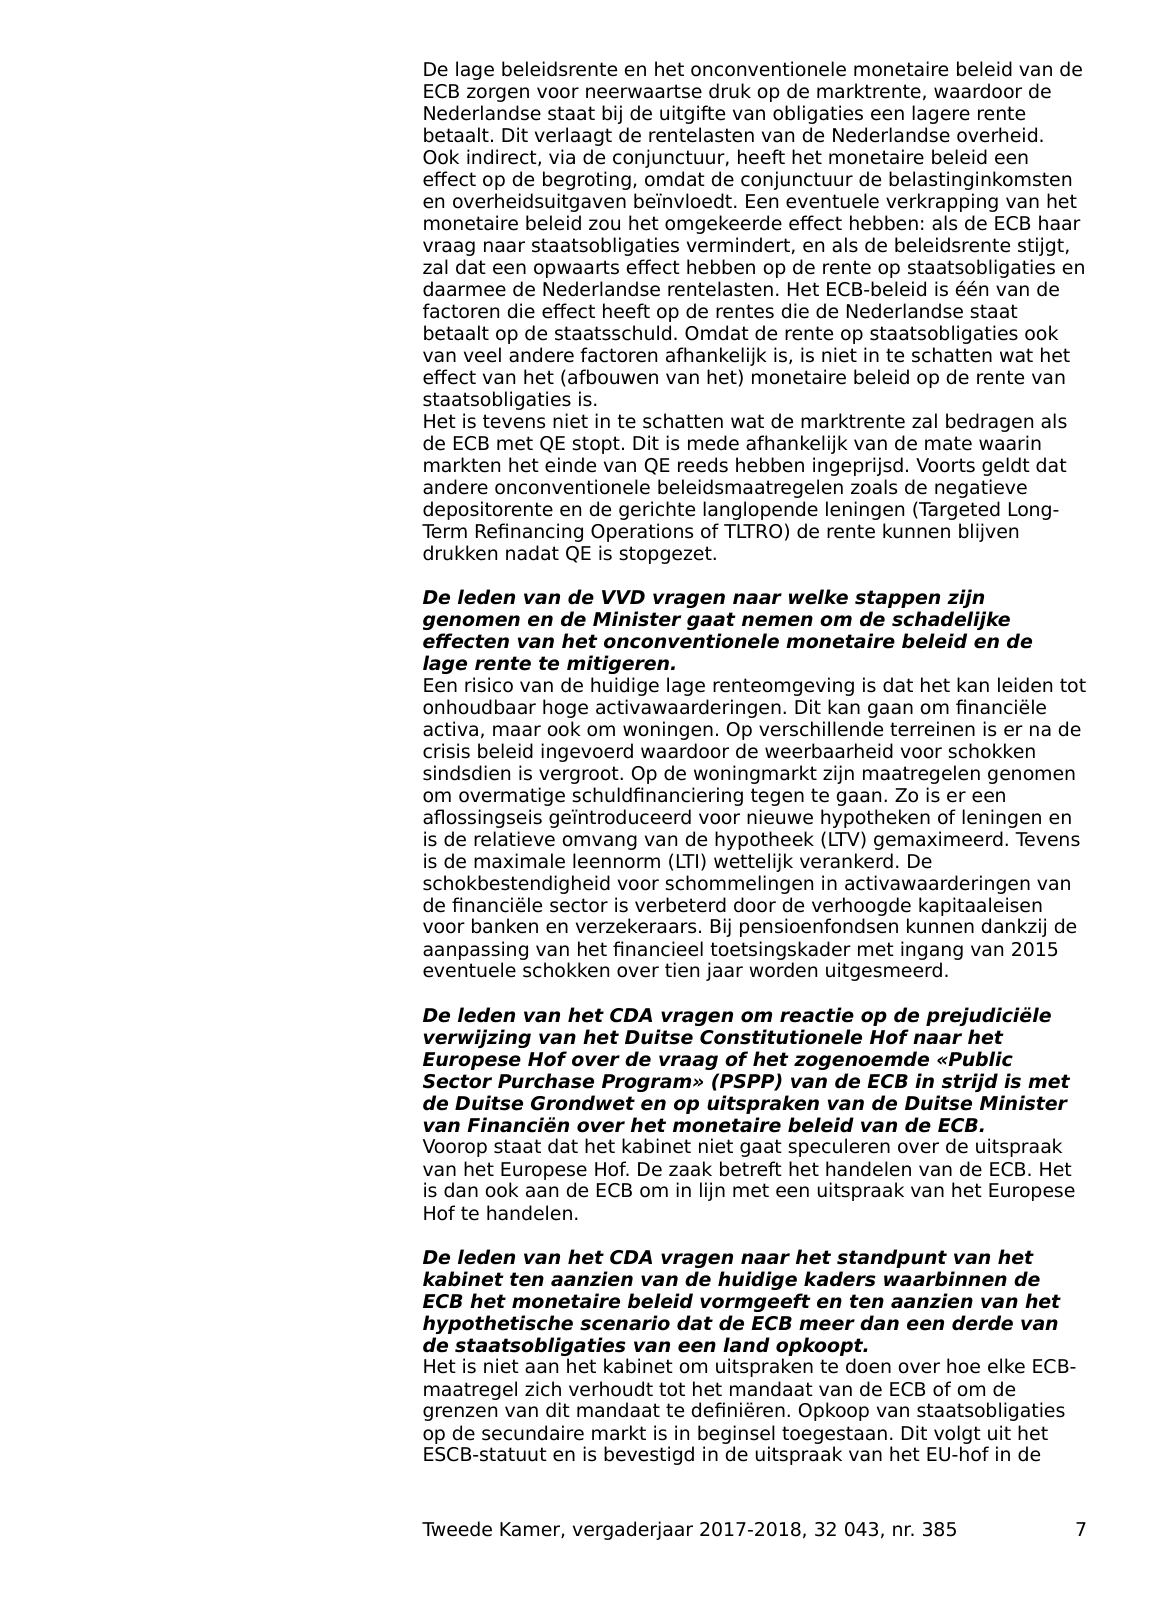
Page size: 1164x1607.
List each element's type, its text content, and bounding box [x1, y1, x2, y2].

text De leden van het CDA vragen naar het standpunt van het kabinet ten aanzien van de huidige kaders waarbinnen de ECB het monetaire beleid vormgeeft en ten aanzien van het hypothetische scenario dat de ECB meer dan een derde van de staatsobligaties van een land opkoopt. [422, 1247, 1087, 1356]
text De lage beleidsrente en het onconventionele monetaire beleid van de ECB zorgen voor neerwaartse druk op de marktrente, waardoor de Nederlandse staat bij de uitgifte van obligaties een lagere rente betaalt. Dit verlaagt de rentelasten van de Nederlandse overheid. Ook indirect, via de conjunctuur, heeft het monetaire beleid een effect op de begroting, omdat de conjunctuur de belastinginkomsten en overheidsuitgaven beïnvloedt. Een eventuele verkrapping van het monetaire beleid zou het omgekeerde effect hebben: als de ECB haar vraag naar staatsobligaties vermindert, en als de beleidsrente stijgt, zal dat een opwaarts effect hebben op de rente op staatsobligaties en daarmee de Nederlandse rentelasten. Het ECB-beleid is één van de factoren die effect heeft op de rentes die de Nederlandse staat betaalt op de staatsschuld. Omdat de rente op staatsobligaties ook van veel andere factoren afhankelijk is, is niet in te schatten wat het effect van het (afbouwen van het) monetaire beleid op de rente van staatsobligaties is. [422, 59, 1087, 411]
text Een risico van de huidige lage renteomgeving is dat het kan leiden tot onhoudbaar hoge activawaarderingen. Dit kan gaan om financiële activa, maar ook om woningen. Op verschillende terreinen is er na de crisis beleid ingevoerd waardoor de weerbaarheid voor schokken sindsdien is vergroot. Op de woningmarkt zijn maatregelen genomen om overmatige schuldfinanciering tegen te gaan. Zo is er een aflossingseis geïntroduceerd voor nieuwe hypotheken of leningen en is de relatieve omvang van de hypotheek (LTV) gemaximeerd. Tevens is de maximale leennorm (LTI) wettelijk verankerd. De schokbestendigheid voor schommelingen in activawaarderingen van de financiële sector is verbeterd door de verhoogde kapitaaleisen voor banken en verzekeraars. Bij pensioenfondsen kunnen dankzij de aanpassing van het financieel toetsingskader met ingang van 2015 eventuele schokken over tien jaar worden uitgesmeerd. [422, 675, 1087, 982]
text Het is niet aan het kabinet om uitspraken te doen over hoe elke ECB-maatregel zich verhoudt tot het mandaat van de ECB of om de grenzen van dit mandaat te definiëren. Opkoop van staatsobligaties op de secundaire markt is in beginsel toegestaan. Dit volgt uit het ESCB-statuut en is bevestigd in de uitspraak van het EU-hof in de [422, 1356, 1087, 1466]
text De leden van het CDA vragen om reactie op de prejudiciële verwijzing van het Duitse Constitutionele Hof naar het Europese Hof over de vraag of het zogenoemde «Public Sector Purchase Program» (PSPP) van de ECB in strijd is met de Duitse Grondwet en op uitspraken van de Duitse Minister van Financiën over het monetaire beleid van de ECB. [422, 1004, 1087, 1136]
text Het is tevens niet in te schatten wat de marktrente zal bedragen als de ECB met QE stopt. Dit is mede afhankelijk van de mate waarin markten het einde van QE reeds hebben ingeprijsd. Voorts geldt dat andere onconventionele beleidsmaatregelen zoals de negatieve depositorente en de gerichte langlopende leningen (Targeted Long-Term Refinancing Operations of TLTRO) de rente kunnen blijven drukken nadat QE is stopgezet. [422, 411, 1087, 564]
text Voorop staat dat het kabinet niet gaat speculeren over de uitspraak van het Europese Hof. De zaak betreft het handelen van de ECB. Het is dan ook aan de ECB om in lijn met een uitspraak van het Europese Hof te handelen. [422, 1136, 1087, 1224]
text De leden van de VVD vragen naar welke stappen zijn genomen en de Minister gaat nemen om de schadelijke effecten van het onconventionele monetaire beleid en de lage rente te mitigeren. [422, 587, 1087, 675]
